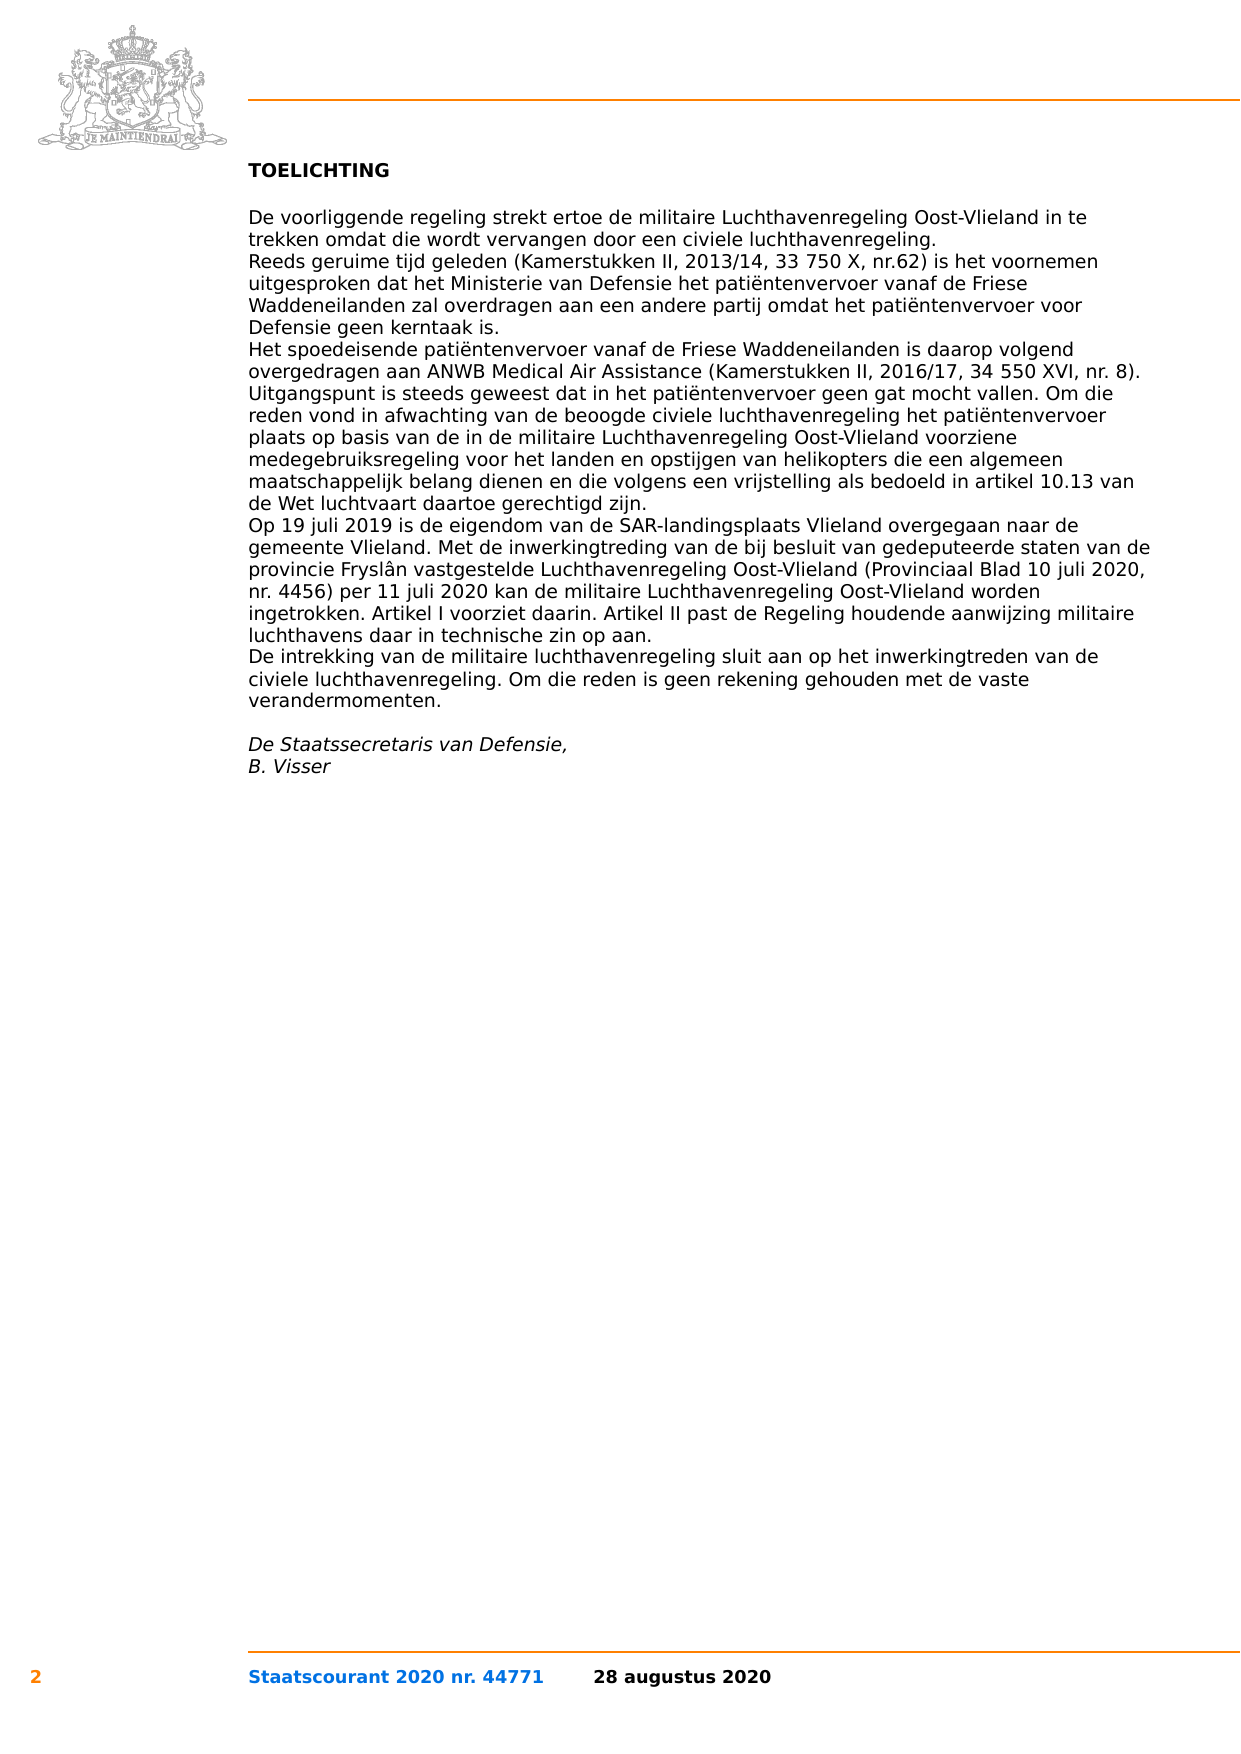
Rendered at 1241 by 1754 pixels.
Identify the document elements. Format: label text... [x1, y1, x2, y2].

text Het spoedeisende patiëntenvervoer vanaf de Friese Waddeneilanden is daarop volgend overgedragen aan ANWB Medical Air Assistance (Kamerstukken II, 2016/17, 34 550 XVI, nr. 8). [248, 339, 1163, 383]
text De intrekking van de militaire luchthavenregeling sluit aan op het inwerkingtreden van de civiele luchthavenregeling. Om die reden is geen rekening gehouden met de vaste verandermomenten. [248, 646, 1163, 712]
text Uitgangspunt is steeds geweest dat in het patiëntenvervoer geen gat mocht vallen. Om die reden vond in afwachting van de beoogde civiele luchthavenregeling het patiëntenvervoer plaats op basis van de in de militaire Luchthavenregeling Oost-Vlieland voorziene medegebruiksregeling voor het landen en opstijgen van helikopters die een algemeen maatschappelijk belang dienen en die volgens een vrijstelling als bedoeld in artikel 10.13 van de Wet luchtvaart daartoe gerechtigd zijn. [248, 383, 1163, 514]
subtitle TOELICHTING [248, 160, 1163, 182]
text Reeds geruime tijd geleden (Kamerstukken II, 2013/14, 33 750 X, nr.62) is het voornemen uitgesproken dat het Ministerie van Defensie het patiëntenvervoer vanaf de Friese Waddeneilanden zal overdragen aan een andere partij omdat het patiëntenvervoer voor Defensie geen kerntaak is. [248, 251, 1163, 339]
picture [38, 25, 227, 150]
text De voorliggende regeling strekt ertoe de militaire Luchthavenregeling Oost-Vlieland in te trekken omdat die wordt vervangen door een civiele luchthavenregeling. [248, 207, 1163, 251]
text De Staatssecretaris van Defensie, B. Visser [248, 734, 1163, 778]
text Op 19 juli 2019 is de eigendom van de SAR-landingsplaats Vlieland overgegaan naar de gemeente Vlieland. Met de inwerkingtreding van de bij besluit van gedeputeerde staten van de provincie Fryslân vastgestelde Luchthavenregeling Oost-Vlieland (Provinciaal Blad 10 juli 2020, nr. 4456) per 11 juli 2020 kan de militaire Luchthavenregeling Oost-Vlieland worden ingetrokken. Artikel I voorziet daarin. Artikel II past de Regeling houdende aanwijzing militaire luchthavens daar in technische zin op aan. [248, 514, 1163, 646]
